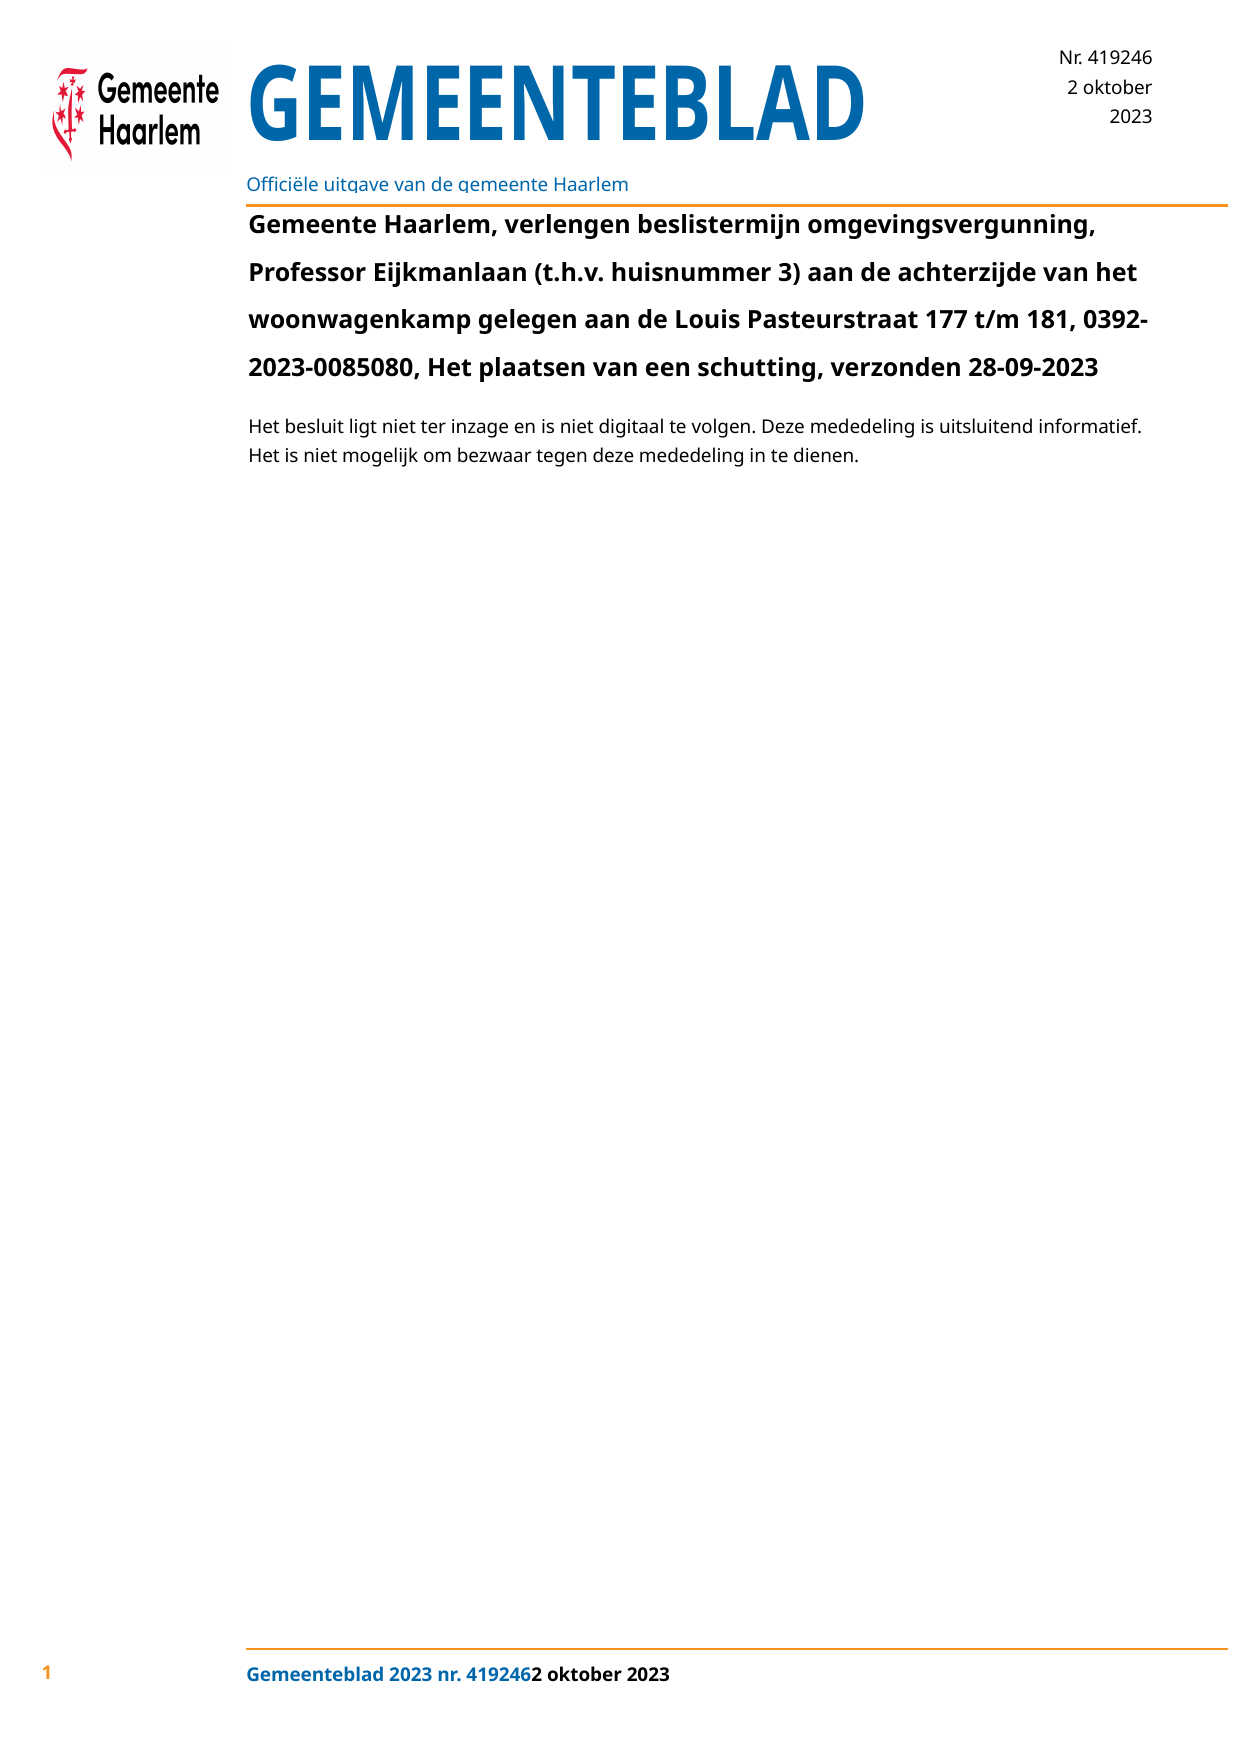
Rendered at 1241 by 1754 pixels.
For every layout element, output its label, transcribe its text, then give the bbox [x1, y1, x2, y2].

picture [41, 47, 231, 172]
text Het besluit ligt niet ter inzage en is niet digitaal te volgen. Deze mededeling is uitsluitend informatief. Het is niet mogelijk om bezwaar tegen deze mededeling in te dienen. [248, 413, 1152, 468]
text Gemeente Haarlem, verlengen beslistermijn omgevingsvergunning, Professor Eijkmanlaan (t.h.v. huisnummer 3) aan de achterzijde van het woonwagenkamp gelegen aan de Louis Pasteurstraat 177 t/m 181, 0392-2023-0085080, Het plaatsen van een schutting, verzonden 28-09-2023 [248, 207, 1152, 384]
